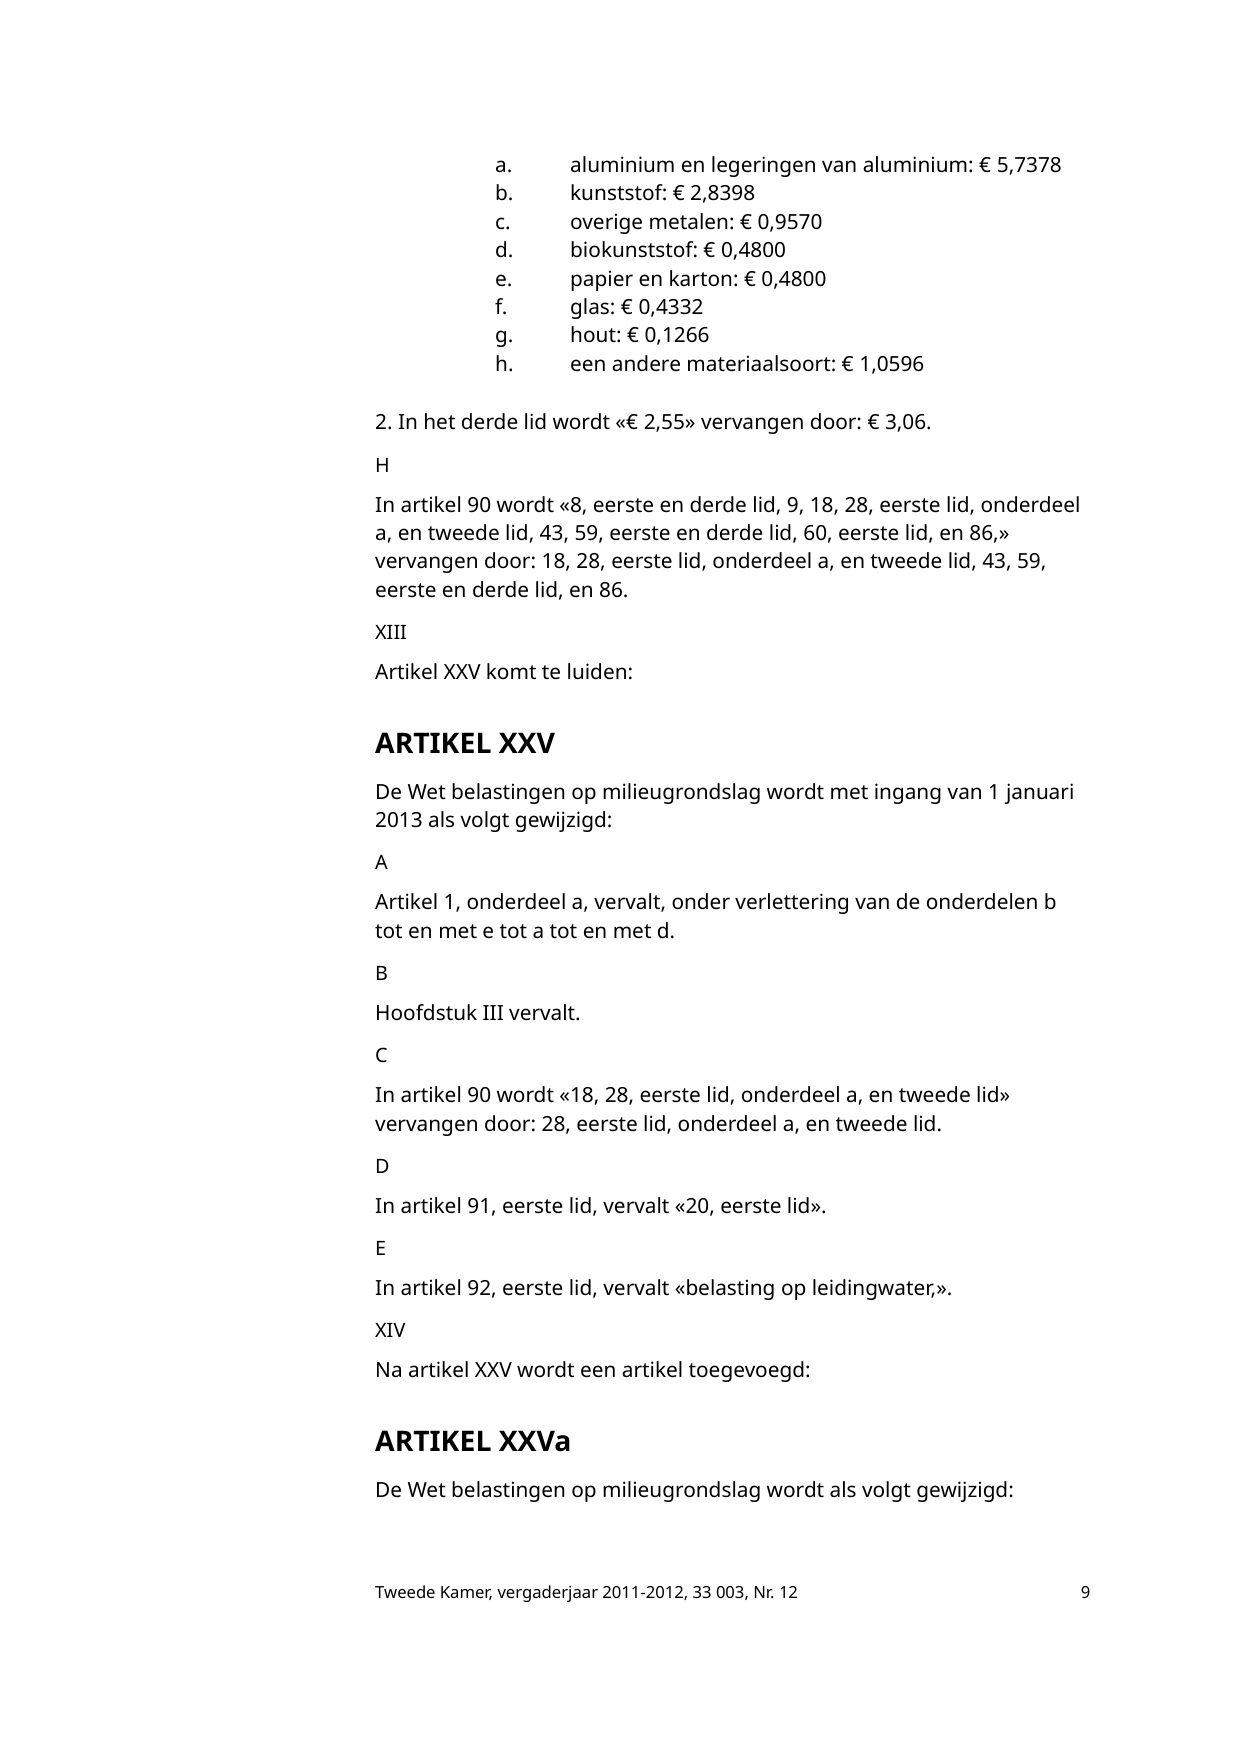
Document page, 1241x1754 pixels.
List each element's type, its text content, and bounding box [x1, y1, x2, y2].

list glas: € 0,4332 [495, 292, 1090, 321]
list biokunststof: € 0,4800 [495, 235, 1090, 264]
text A [375, 849, 1090, 876]
list aluminium en legeringen van aluminium: € 5,7378 [495, 150, 1090, 178]
text XIII [375, 618, 1090, 645]
text C [375, 1041, 1090, 1068]
text Na artikel XXV wordt een artikel toegevoegd: [375, 1355, 1090, 1384]
list overige metalen: € 0,9570 [495, 207, 1090, 235]
list hout: € 0,1266 [495, 321, 1090, 349]
list papier en karton: € 0,4800 [495, 264, 1090, 292]
text Artikel 1, onderdeel a, vervalt, onder verlettering van de onderdelen b tot en met e tot a tot en met d. [375, 887, 1090, 944]
text 2. In het derde lid wordt «€ 2,55» vervangen door: € 3,06. [375, 407, 1090, 436]
text In artikel 91, eerste lid, vervalt «20, eerste lid». [375, 1191, 1090, 1219]
list een andere materiaalsoort: € 1,0596 [495, 349, 1090, 377]
text De Wet belastingen op milieugrondslag wordt als volgt gewijzigd: [375, 1475, 1090, 1503]
text XIV [375, 1316, 1090, 1343]
subtitle ARTIKEL XXV [375, 723, 1090, 762]
text D [375, 1152, 1090, 1179]
text In artikel 92, eerste lid, vervalt «belasting op leidingwater,». [375, 1273, 1090, 1301]
text E [375, 1234, 1090, 1261]
text In artikel 90 wordt «18, 28, eerste lid, onderdeel a, en tweede lid» vervangen door: 28, eerste lid, onderdeel a, en tweede lid. [375, 1080, 1090, 1137]
text Artikel XXV komt te luiden: [375, 657, 1090, 686]
text Hoofdstuk III vervalt. [375, 998, 1090, 1026]
list kunststof: € 2,8398 [495, 178, 1090, 207]
text De Wet belastingen op milieugrondslag wordt met ingang van 1 januari 2013 als volgt gewijzigd: [375, 777, 1090, 834]
text In artikel 90 wordt «8, eerste en derde lid, 9, 18, 28, eerste lid, onderdeel a, en tweede lid, 43, 59, eerste en derde lid, 60, eerste lid, en 86,» vervangen door: 18, 28, eerste lid, onderdeel a, en tweede lid, 43, 59, eerste en derde lid, en 86. [375, 490, 1090, 603]
subtitle ARTIKEL XXVa [375, 1421, 1090, 1460]
text H [375, 451, 1090, 478]
text B [375, 959, 1090, 986]
